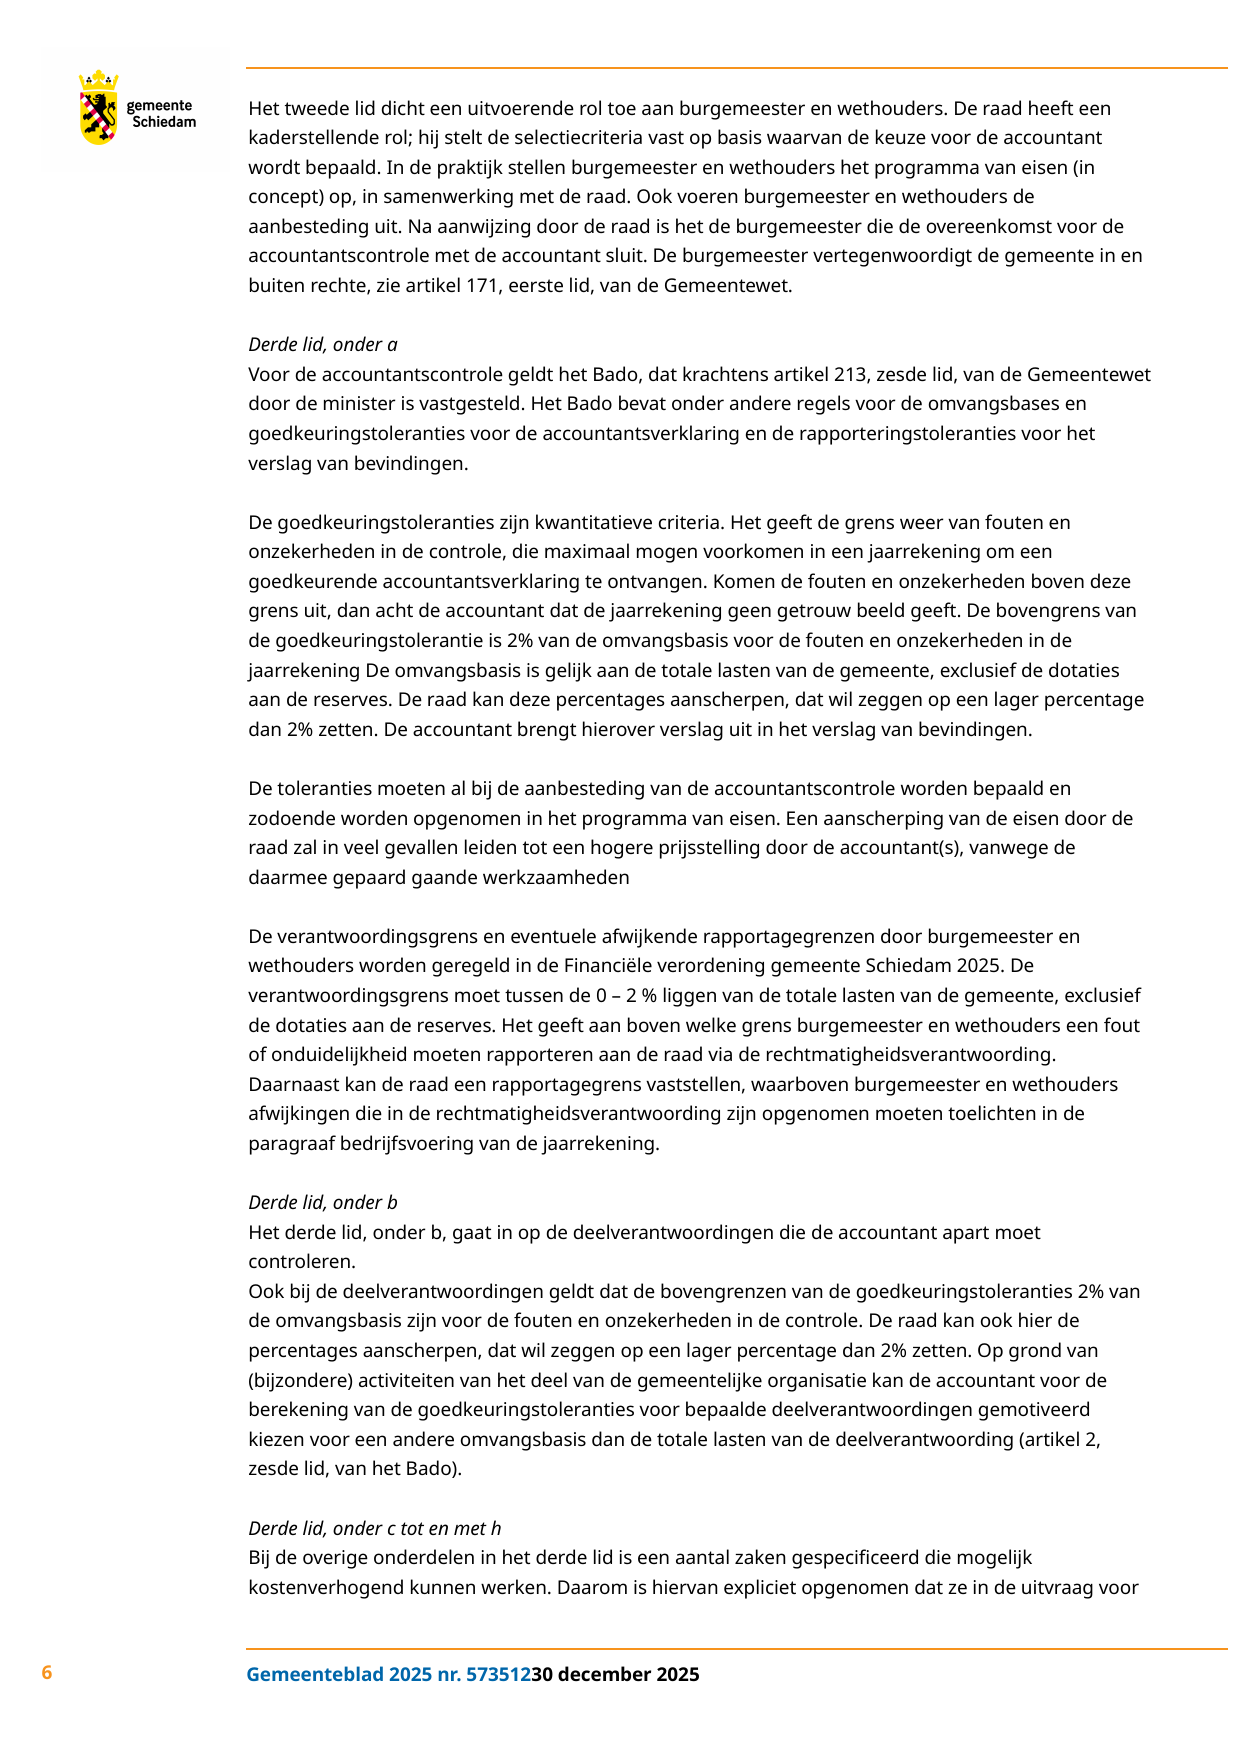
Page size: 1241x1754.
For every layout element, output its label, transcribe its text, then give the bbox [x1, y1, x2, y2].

text Voor de accountantscontrole geldt het Bado, dat krachtens artikel 213, zesde lid, van de Gemeentewet door de minister is vastgesteld. Het Bado bevat onder andere regels voor de omvangsbases en goedkeuringstoleranties voor de accountantsverklaring en de rapporteringstoleranties voor het verslag van bevindingen. [248, 361, 1152, 476]
text De toleranties moeten al bij de aanbesteding van de accountantscontrole worden bepaald en zodoende worden opgenomen in het programma van eisen. Een aanscherping van de eisen door de raad zal in veel gevallen leiden tot een hogere prijsstelling door de accountant(s), vanwege de daarmee gepaard gaande werkzaamheden [248, 775, 1152, 890]
text De goedkeuringstoleranties zijn kwantitatieve criteria. Het geeft de grens weer van fouten en onzekerheden in de controle, die maximaal mogen voorkomen in een jaarrekening om een goedkeurende accountantsverklaring te ontvangen. Komen de fouten en onzekerheden boven deze grens uit, dan acht de accountant dat de jaarrekening geen getrouw beeld geeft. De bovengrens van de goedkeuringstolerantie is 2% van de omvangsbasis voor de fouten en onzekerheden in de jaarrekening De omvangsbasis is gelijk aan de totale lasten van de gemeente, exclusief de dotaties aan de reserves. De raad kan deze percentages aanscherpen, dat wil zeggen op een lager percentage dan 2% zetten. De accountant brengt hierover verslag uit in het verslag van bevindingen. [248, 509, 1152, 742]
text Het derde lid, onder b, gaat in op de deelverantwoordingen die de accountant apart moet controleren. [248, 1219, 1152, 1274]
text Derde lid, onder c tot en met h [248, 1515, 1152, 1541]
text Derde lid, onder a [248, 331, 1152, 357]
text Ook bij de deelverantwoordingen geldt dat de bovengrenzen van de goedkeuringstoleranties 2% van de omvangsbasis zijn voor de fouten en onzekerheden in de controle. De raad kan ook hier de percentages aanscherpen, dat wil zeggen op een lager percentage dan 2% zetten. Op grond van (bijzondere) activiteiten van het deel van de gemeentelijke organisatie kan de accountant voor de berekening van de goedkeuringstoleranties voor bepaalde deelverantwoordingen gemotiveerd kiezen voor een andere omvangsbasis dan de totale lasten van de deelverantwoording (artikel 2, zesde lid, van het Bado). [248, 1278, 1152, 1481]
text De verantwoordingsgrens en eventuele afwijkende rapportagegrenzen door burgemeester en wethouders worden geregeld in de Financiële verordening gemeente Schiedam 2025. De verantwoordingsgrens moet tussen de 0 – 2 % liggen van de totale lasten van de gemeente, exclusief de dotaties aan de reserves. Het geeft aan boven welke grens burgemeester en wethouders een fout of onduidelijkheid moeten rapporteren aan de raad via de rechtmatigheidsverantwoording. Daarnaast kan de raad een rapportagegrens vaststellen, waarboven burgemeester en wethouders afwijkingen die in de rechtmatigheidsverantwoording zijn opgenomen moeten toelichten in de paragraaf bedrijfsvoering van de jaarrekening. [248, 923, 1152, 1156]
text Het tweede lid dicht een uitvoerende rol toe aan burgemeester en wethouders. De raad heeft een kaderstellende rol; hij stelt de selectiecriteria vast op basis waarvan de keuze voor de accountant wordt bepaald. In de praktijk stellen burgemeester en wethouders het programma van eisen (in concept) op, in samenwerking met de raad. Ook voeren burgemeester en wethouders de aanbesteding uit. Na aanwijzing door de raad is het de burgemeester die de overeenkomst voor de accountantscontrole met de accountant sluit. De burgemeester vertegenwoordigt de gemeente in en buiten rechte, zie artikel 171, eerste lid, van de Gemeentewet. [248, 95, 1152, 298]
text Derde lid, onder b [248, 1189, 1152, 1215]
text Bij de overige onderdelen in het derde lid is een aantal zaken gespecificeerd die mogelijk kostenverhogend kunnen werken. Daarom is hiervan expliciet opgenomen dat ze in de uitvraag voor [248, 1544, 1152, 1600]
picture [41, 47, 231, 172]
